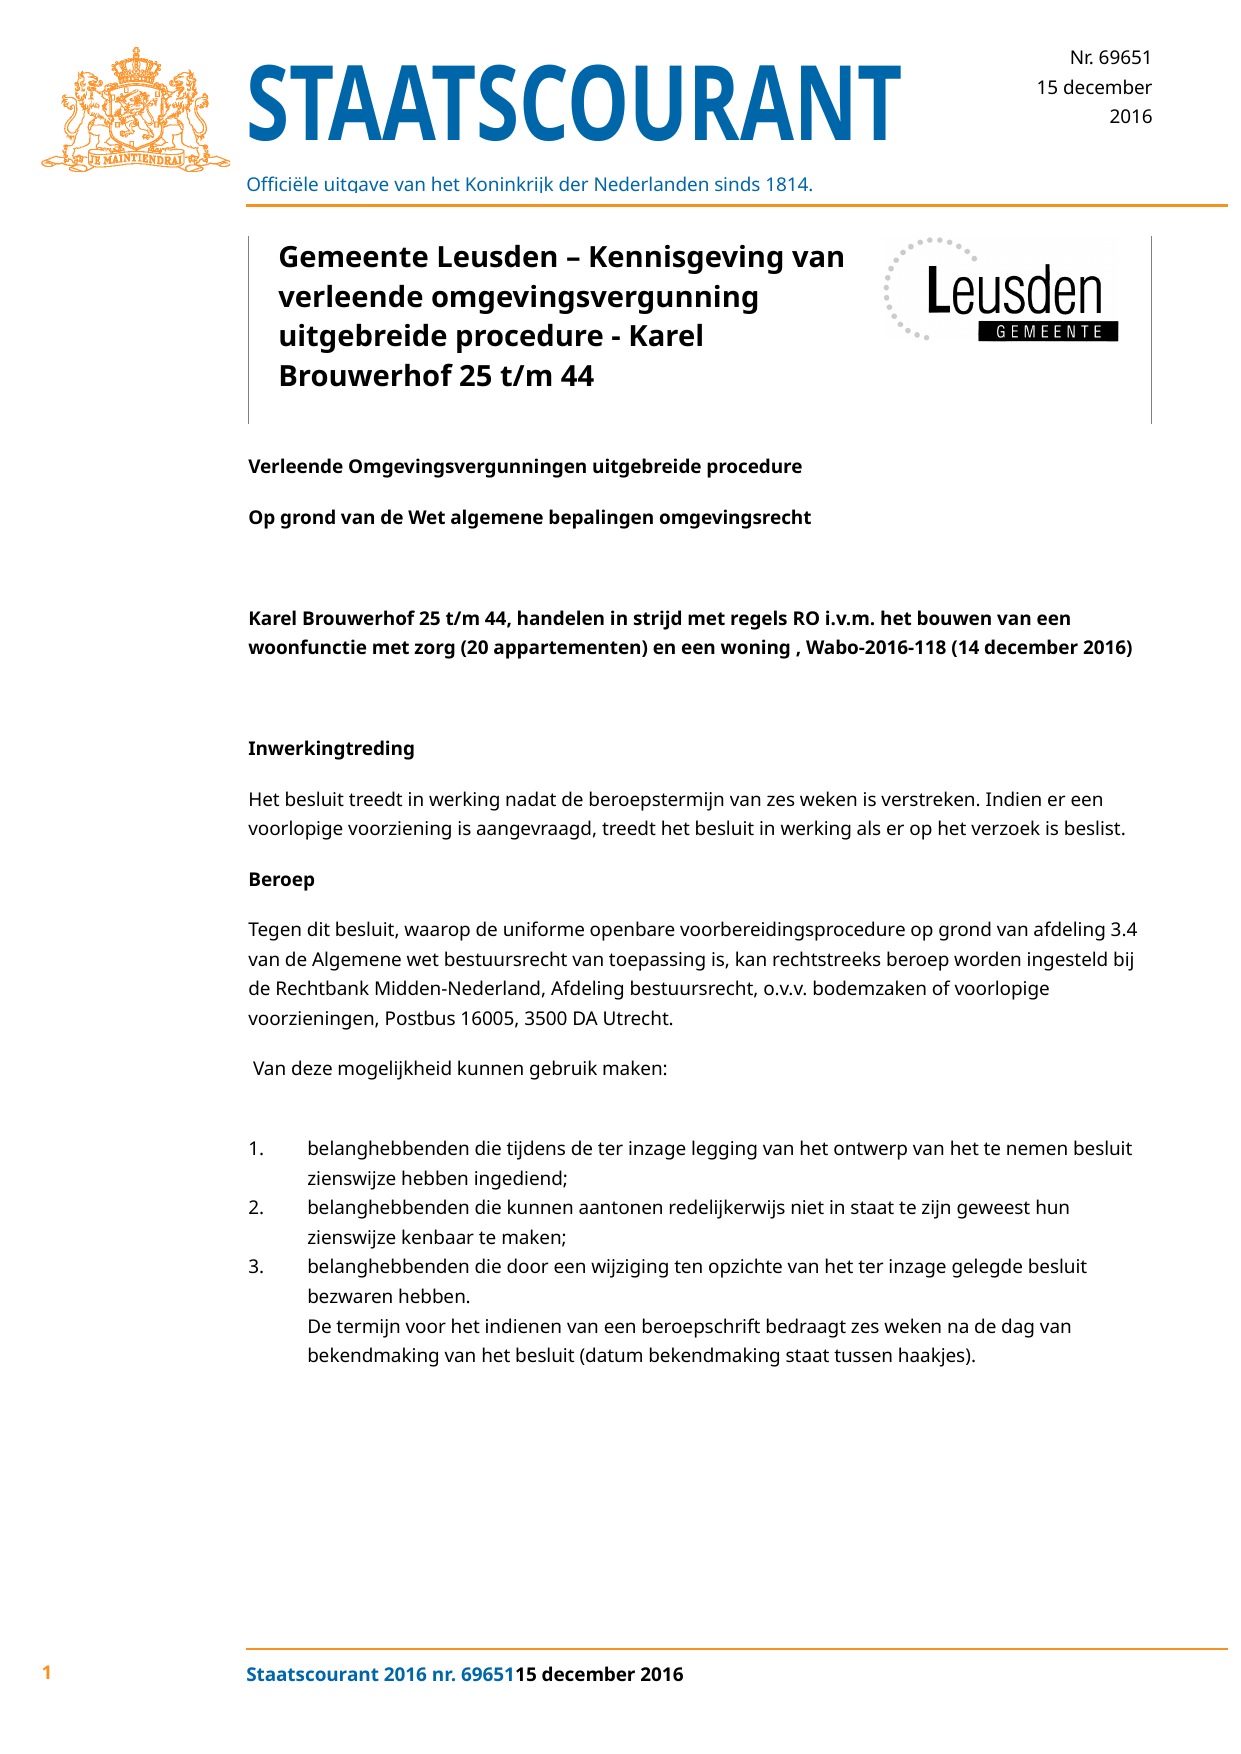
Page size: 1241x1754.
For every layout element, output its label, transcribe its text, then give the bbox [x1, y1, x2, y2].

list belanghebbenden die kunnen aantonen redelijkerwijs niet in staat te zijn geweest hun zienswijze kenbaar te maken; [248, 1194, 1152, 1250]
text Tegen dit besluit, waarop de uniforme openbare voorbereidingsprocedure op grond van afdeling 3.4 van de Algemene wet bestuursrecht van toepassing is, kan rechtstreeks beroep worden ingesteld bij de Rechtbank Midden-Nederland, Afdeling bestuursrecht, o.v.v. bodemzaken of voorlopige voorzieningen, Postbus 16005, 3500 DA Utrecht. [248, 916, 1152, 1031]
list belanghebbenden die tijdens de ter inzage legging van het ontwerp van het te nemen besluit zienswijze hebben ingediend; [248, 1135, 1152, 1191]
text Inwerkingtreding [248, 735, 1152, 761]
table_header [850, 236, 1151, 424]
table_header Gemeente Leusden – Kennisgeving van verleende omgevingsvergunning uitgebreide procedure - Karel Brouwerhof 25 t/m 44 [249, 236, 850, 424]
text Verleende Omgevingsvergunningen uitgebreide procedure [248, 454, 1152, 479]
picture [882, 236, 1119, 342]
list De termijn voor het indienen van een beroepschrift bedraagt zes weken na de dag van bekendmaking van het besluit (datum bekendmaking staat tussen haakjes). [248, 1313, 1152, 1368]
text Op grond van de Wet algemene bepalingen omgevingsrecht [248, 504, 1152, 530]
text Karel Brouwerhof 25 t/m 44, handelen in strijd met regels RO i.v.m. het bouwen van een woonfunctie met zorg (20 appartementen) en een woning , Wabo-2016-118 (14 december 2016) [248, 605, 1152, 660]
picture [41, 47, 231, 172]
text Beroep [248, 866, 1152, 891]
text Van deze mogelijkheid kunnen gebruik maken: [248, 1055, 1152, 1081]
text Het besluit treedt in werking nadat de beroepstermijn van zes weken is verstreken. Indien er een voorlopige voorziening is aangevraagd, treedt het besluit in werking als er op het verzoek is beslist. [248, 786, 1152, 841]
list belanghebbenden die door een wijziging ten opzichte van het ter inzage gelegde besluit bezwaren hebben. [248, 1254, 1152, 1309]
